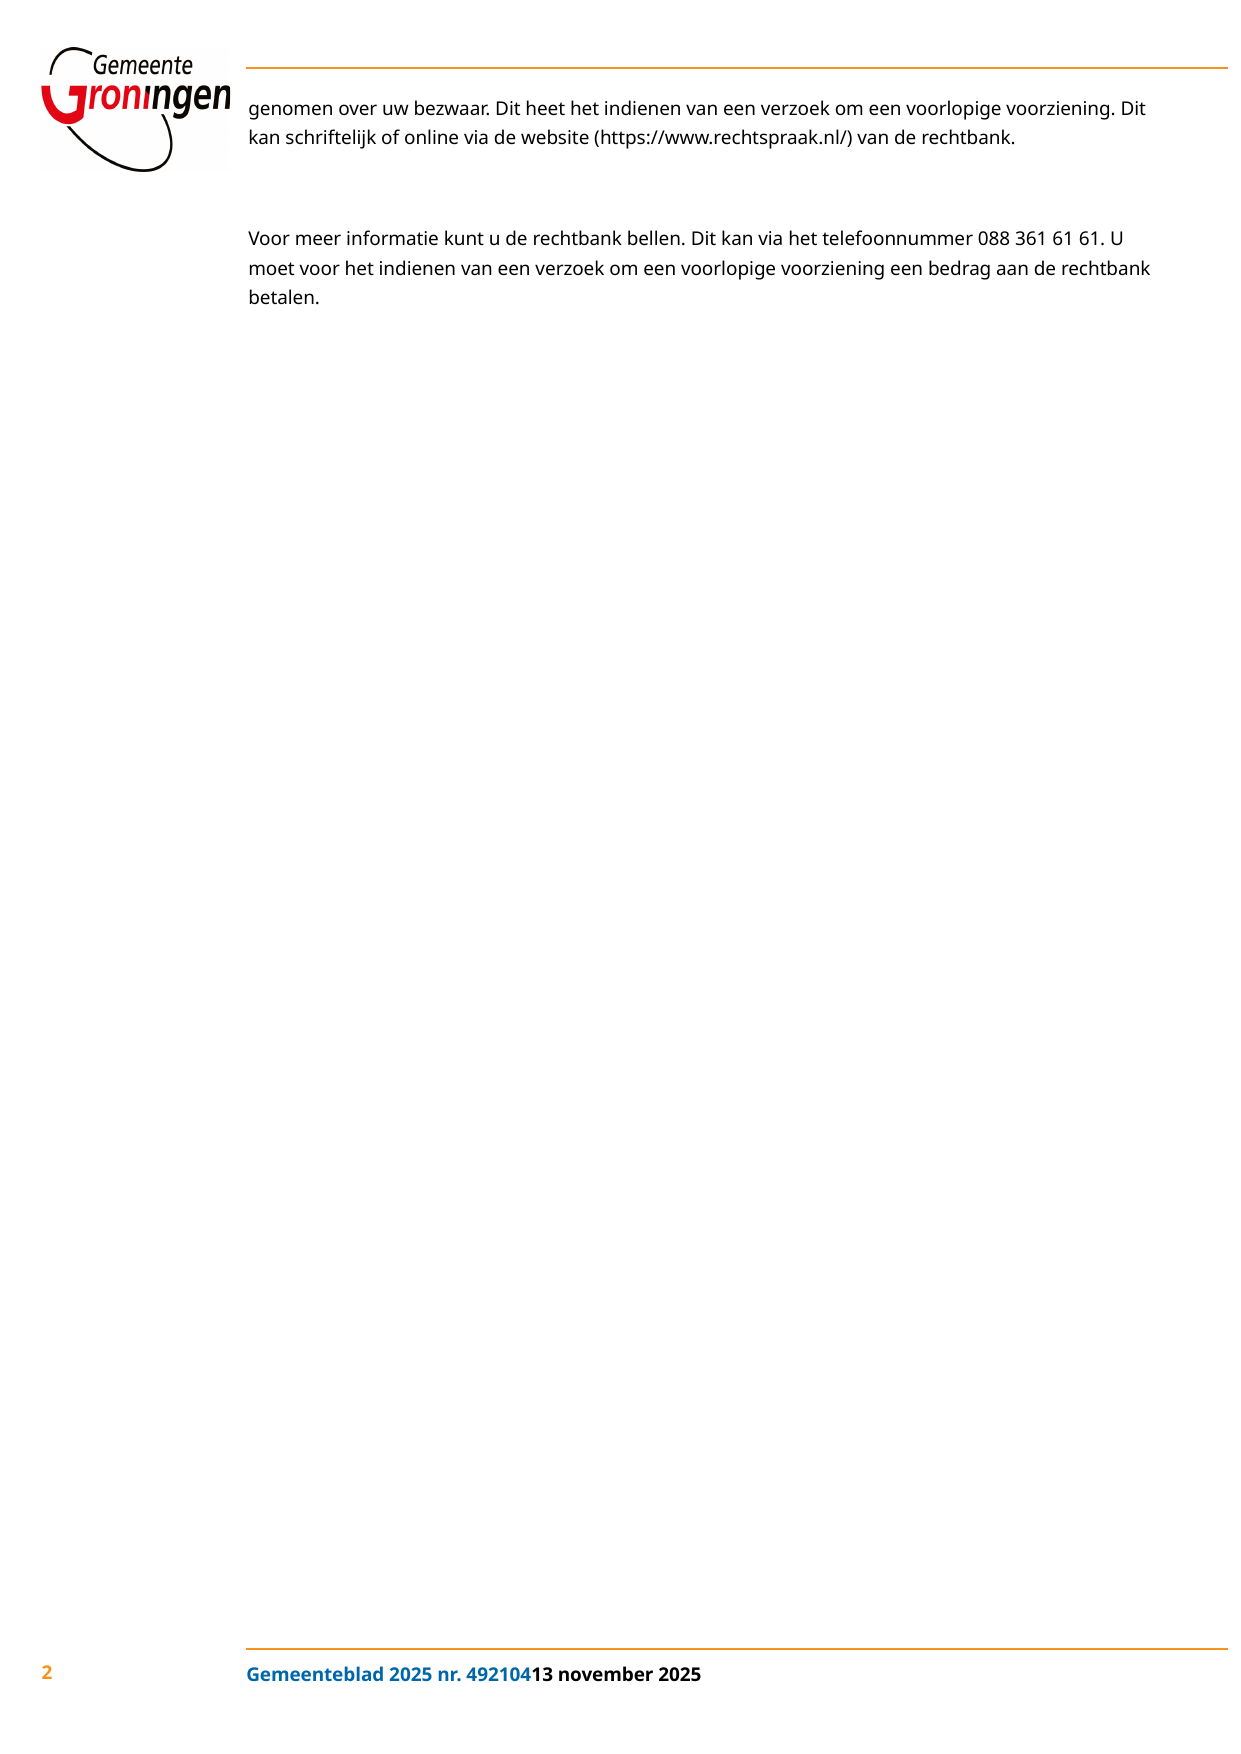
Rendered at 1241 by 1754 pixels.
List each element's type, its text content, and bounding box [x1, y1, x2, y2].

picture [41, 47, 231, 172]
text Voor meer informatie kunt u de rechtbank bellen. Dit kan via het telefoonnummer 088 361 61 61. U moet voor het indienen van een verzoek om een voorlopige voorziening een bedrag aan de rechtbank betalen. [248, 225, 1152, 310]
text genomen over uw bezwaar. Dit heet het indienen van een verzoek om een voorlopige voorziening. Dit kan schriftelijk of online via de website (https://www.rechtspraak.nl/) van de rechtbank. [248, 95, 1152, 150]
